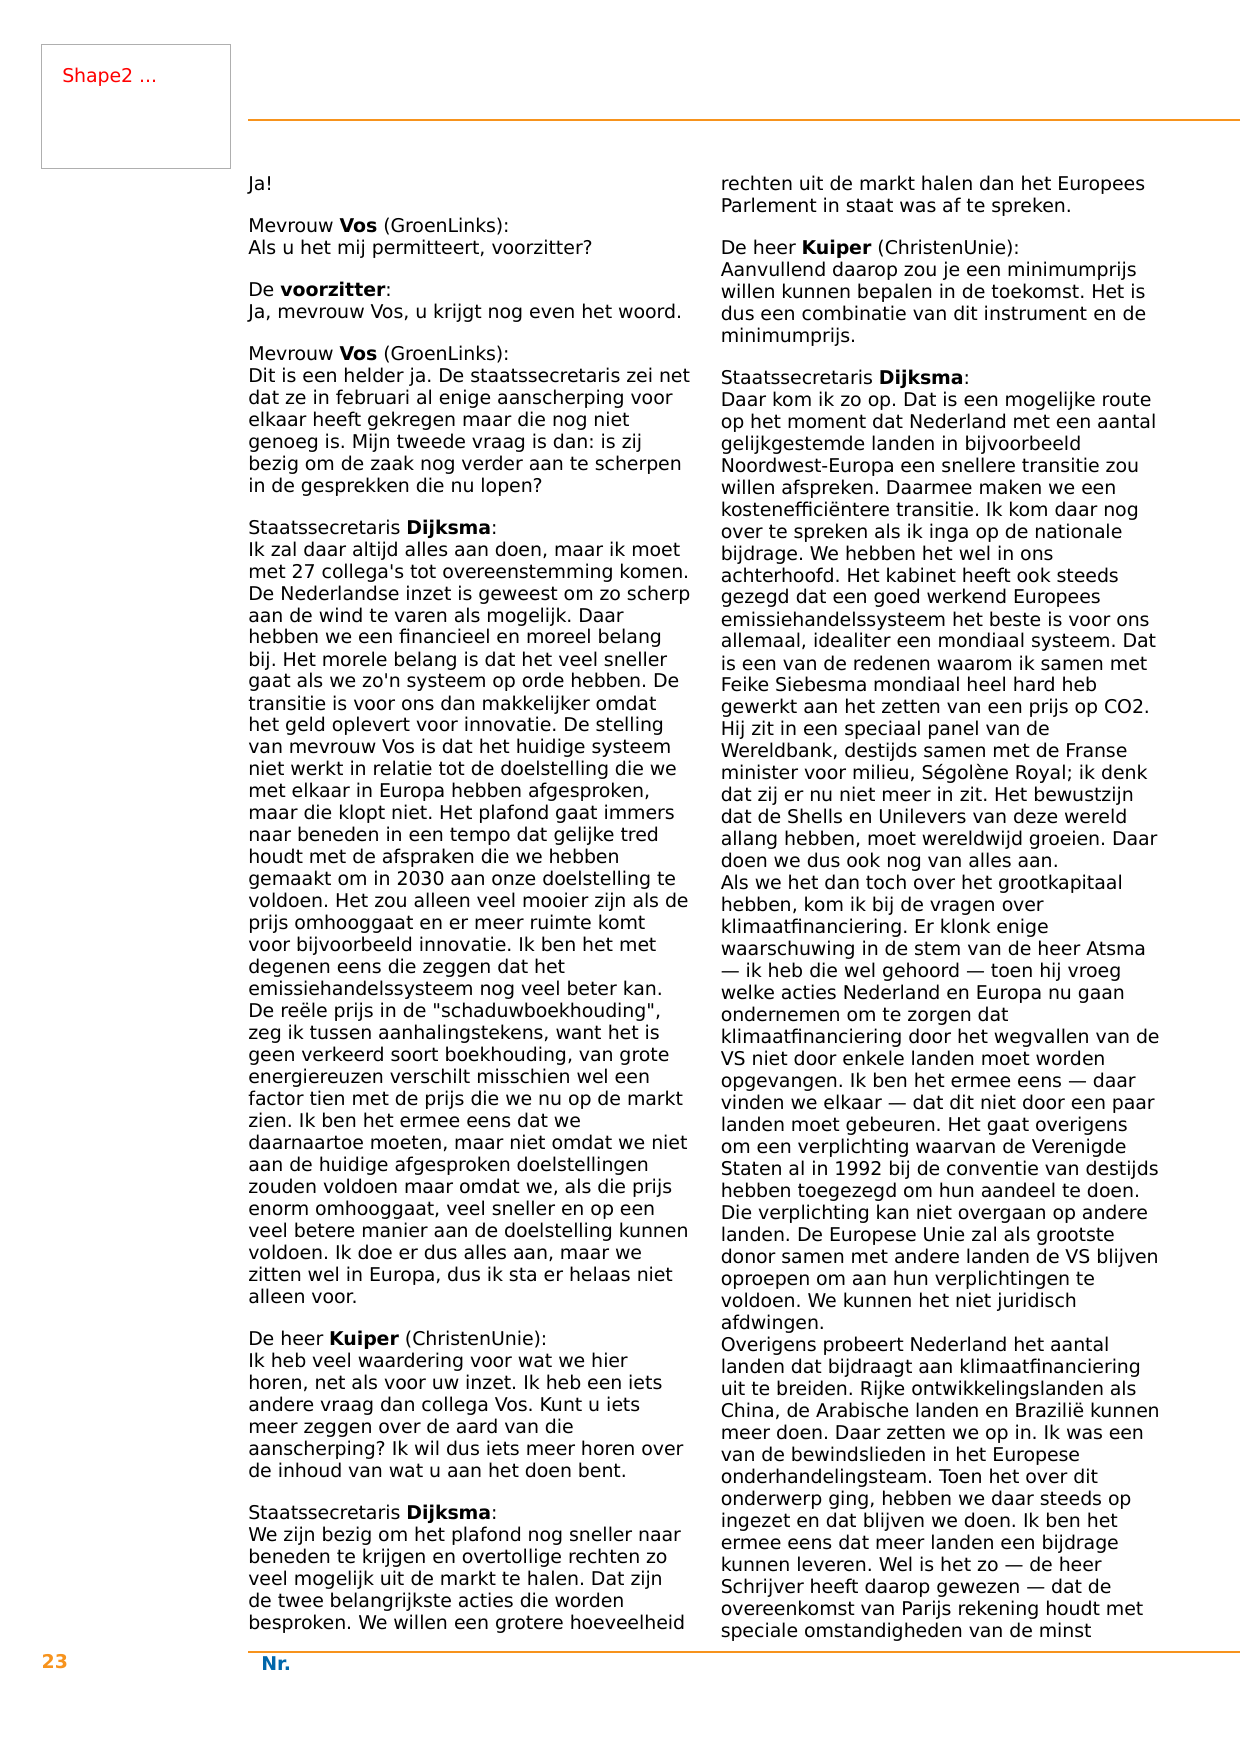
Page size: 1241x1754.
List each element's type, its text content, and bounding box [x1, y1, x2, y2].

text Ik zal daar altijd alles aan doen, maar ik moet met 27 collega's tot overeenstemming komen. De Nederlandse inzet is geweest om zo scherp aan de wind te varen als mogelijk. Daar hebben we een financieel en moreel belang bij. Het morele belang is dat het veel sneller gaat als we zo'n systeem op orde hebben. De transitie is voor ons dan makkelijker omdat het geld oplevert voor innovatie. De stelling van mevrouw Vos is dat het huidige systeem niet werkt in relatie tot de doelstelling die we met elkaar in Europa hebben afgesproken, maar die klopt niet. Het plafond gaat immers naar beneden in een tempo dat gelijke tred houdt met de afspraken die we hebben gemaakt om in 2030 aan onze doelstelling te voldoen. Het zou alleen veel mooier zijn als de prijs omhooggaat en er meer ruimte komt voor bijvoorbeeld innovatie. Ik ben het met degenen eens die zeggen dat het emissiehandelssysteem nog veel beter kan. De reële prijs in de "schaduwboekhouding", zeg ik tussen aanhalingstekens, want het is geen verkeerd soort boekhouding, van grote energiereuzen verschilt misschien wel een factor tien met de prijs die we nu op de markt zien. Ik ben het ermee eens dat we daarnaartoe moeten, maar niet omdat we niet aan de huidige afgesproken doelstellingen zouden voldoen maar omdat we, als die prijs enorm omhooggaat, veel sneller en op een veel betere manier aan de doelstelling kunnen voldoen. Ik doe er dus alles aan, maar we zitten wel in Europa, dus ik sta er helaas niet alleen voor. [248, 538, 691, 1308]
text De heer Kuiper (ChristenUnie): [248, 1328, 691, 1350]
text De heer Kuiper (ChristenUnie): [721, 237, 1163, 259]
text Aanvullend daarop zou je een minimumprijs willen kunnen bepalen in de toekomst. Het is dus een combinatie van dit instrument en de minimumprijs. [721, 259, 1163, 347]
text Staatssecretaris Dijksma: [721, 367, 1163, 389]
text Mevrouw Vos (GroenLinks): [248, 215, 691, 237]
text Mevrouw Vos (GroenLinks): [248, 343, 691, 365]
text Ja, mevrouw Vos, u krijgt nog even het woord. [248, 301, 691, 323]
text Als u het mij permitteert, voorzitter? [248, 237, 691, 259]
text Ik heb veel waardering voor wat we hier horen, net als voor uw inzet. Ik heb een iets andere vraag dan collega Vos. Kunt u iets meer zeggen over de aard van die aanscherping? Ik wil dus iets meer horen over de inhoud van wat u aan het doen bent. [248, 1350, 691, 1482]
text Overigens probeert Nederland het aantal landen dat bijdraagt aan klimaatfinanciering uit te breiden. Rijke ontwikkelingslanden als China, de Arabische landen en Brazilië kunnen meer doen. Daar zetten we op in. Ik was een van de bewindslieden in het Europese onderhandelingsteam. Toen het over dit onderwerp ging, hebben we daar steeds op ingezet en dat blijven we doen. Ik ben het ermee eens dat meer landen een bijdrage kunnen leveren. Wel is het zo — de heer Schrijver heeft daarop gewezen — dat de overeenkomst van Parijs rekening houdt met speciale omstandigheden van de minst [721, 1334, 1163, 1641]
text We zijn bezig om het plafond nog sneller naar beneden te krijgen en overtollige rechten zo veel mogelijk uit de markt te halen. Dat zijn de twee belangrijkste acties die worden besproken. We willen een grotere hoeveelheid [248, 1524, 691, 1633]
text De voorzitter: [248, 279, 691, 301]
text Staatssecretaris Dijksma: [248, 517, 691, 538]
text Daar kom ik zo op. Dat is een mogelijke route op het moment dat Nederland met een aantal gelijkgestemde landen in bijvoorbeeld Noordwest-Europa een snellere transitie zou willen afspreken. Daarmee maken we een kostenefficiëntere transitie. Ik kom daar nog over te spreken als ik inga op de nationale bijdrage. We hebben het wel in ons achterhoofd. Het kabinet heeft ook steeds gezegd dat een goed werkend Europees emissiehandelssysteem het beste is voor ons allemaal, idealiter een mondiaal systeem. Dat is een van de redenen waarom ik samen met Feike Siebesma mondiaal heel hard heb gewerkt aan het zetten van een prijs op CO2. Hij zit in een speciaal panel van de Wereldbank, destijds samen met de Franse minister voor milieu, Ségolène Royal; ik denk dat zij er nu niet meer in zit. Het bewustzijn dat de Shells en Unilevers van deze wereld allang hebben, moet wereldwijd groeien. Daar doen we dus ook nog van alles aan. [721, 389, 1163, 872]
text Staatssecretaris Dijksma: [248, 1502, 691, 1524]
text Ja! [248, 173, 691, 195]
text rechten uit de markt halen dan het Europees Parlement in staat was af te spreken. [721, 173, 1163, 217]
text Als we het dan toch over het grootkapitaal hebben, kom ik bij de vragen over klimaatfinanciering. Er klonk enige waarschuwing in de stem van de heer Atsma — ik heb die wel gehoord — toen hij vroeg welke acties Nederland en Europa nu gaan ondernemen om te zorgen dat klimaatfinanciering door het wegvallen van de VS niet door enkele landen moet worden opgevangen. Ik ben het ermee eens — daar vinden we elkaar — dat dit niet door een paar landen moet gebeuren. Het gaat overigens om een verplichting waarvan de Verenigde Staten al in 1992 bij de conventie van destijds hebben toegezegd om hun aandeel te doen. Die verplichting kan niet overgaan op andere landen. De Europese Unie zal als grootste donor samen met andere landen de VS blijven oproepen om aan hun verplichtingen te voldoen. We kunnen het niet juridisch afdwingen. [721, 872, 1163, 1334]
text Dit is een helder ja. De staatssecretaris zei net dat ze in februari al enige aanscherping voor elkaar heeft gekregen maar die nog niet genoeg is. Mijn tweede vraag is dan: is zij bezig om de zaak nog verder aan te scherpen in de gesprekken die nu lopen? [248, 365, 691, 497]
